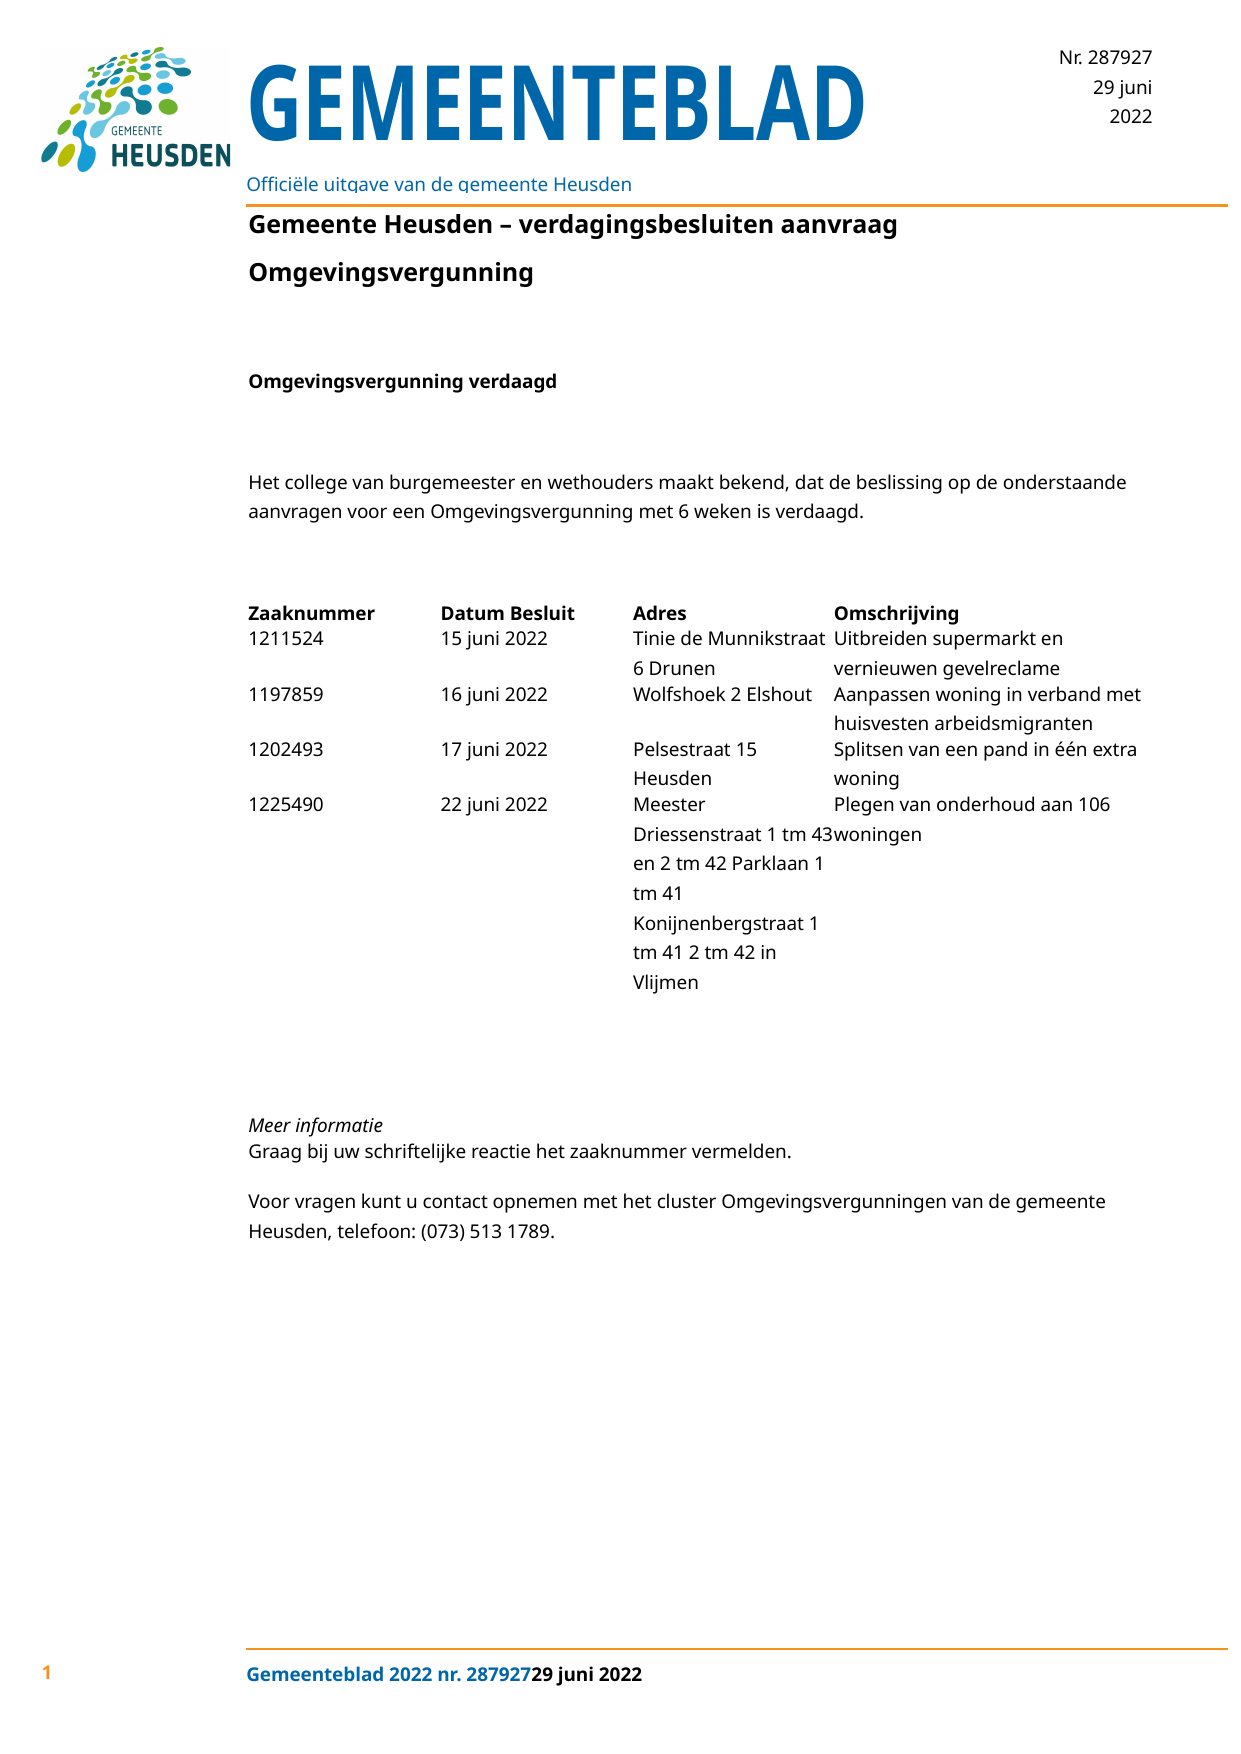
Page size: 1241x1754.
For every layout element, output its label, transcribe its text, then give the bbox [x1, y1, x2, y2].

text Gemeente Heusden – verdagingsbesluiten aanvraag Omgevingsvergunning [248, 207, 1152, 288]
table_cell Pelsestraat 15 Heusden [633, 736, 834, 791]
table_cell Aanpassen woning in verband met huisvesten arbeidsmigranten [834, 681, 1152, 736]
table_header Omschrijving [834, 600, 1152, 625]
table_cell 22 juni 2022 [440, 791, 633, 994]
table_cell 17 juni 2022 [440, 736, 633, 791]
table_header Adres [633, 600, 834, 625]
table_header Zaaknummer [248, 600, 440, 625]
table_cell Splitsen van een pand in één extra woning [834, 736, 1152, 791]
table_cell Plegen van onderhoud aan 106 woningen [834, 791, 1152, 994]
text Graag bij uw schriftelijke reactie het zaaknummer vermelden. [248, 1138, 1152, 1164]
picture [41, 47, 231, 172]
table_cell 15 juni 2022 [440, 625, 633, 681]
text Voor vragen kunt u contact opnemen met het cluster Omgevingsvergunningen van de gemeente Heusden, telefoon: (073) 513 1789. [248, 1188, 1152, 1244]
table_cell 16 juni 2022 [440, 681, 633, 736]
table_cell Meester Driessenstraat 1 tm 43 en 2 tm 42 Parklaan 1 tm 41 Konijnenbergstraat 1 tm 41 2 tm 42 in Vlijmen [633, 791, 834, 994]
table_cell Tinie de Munnikstraat 6 Drunen [633, 625, 834, 681]
table_cell 1211524 [248, 625, 440, 681]
text Het college van burgemeester en wethouders maakt bekend, dat de beslissing op de onderstaande aanvragen voor een Omgevingsvergunning met 6 weken is verdaagd. [248, 469, 1152, 524]
table_cell 1225490 [248, 791, 440, 994]
text Meer informatie [248, 1112, 1152, 1138]
table_cell Uitbreiden supermarkt en vernieuwen gevelreclame [834, 625, 1152, 681]
table_cell 1197859 [248, 681, 440, 736]
text Omgevingsvergunning verdaagd [248, 368, 1152, 394]
table_cell Wolfshoek 2 Elshout [633, 681, 834, 736]
table_header Datum Besluit [440, 600, 633, 625]
table_cell 1202493 [248, 736, 440, 791]
